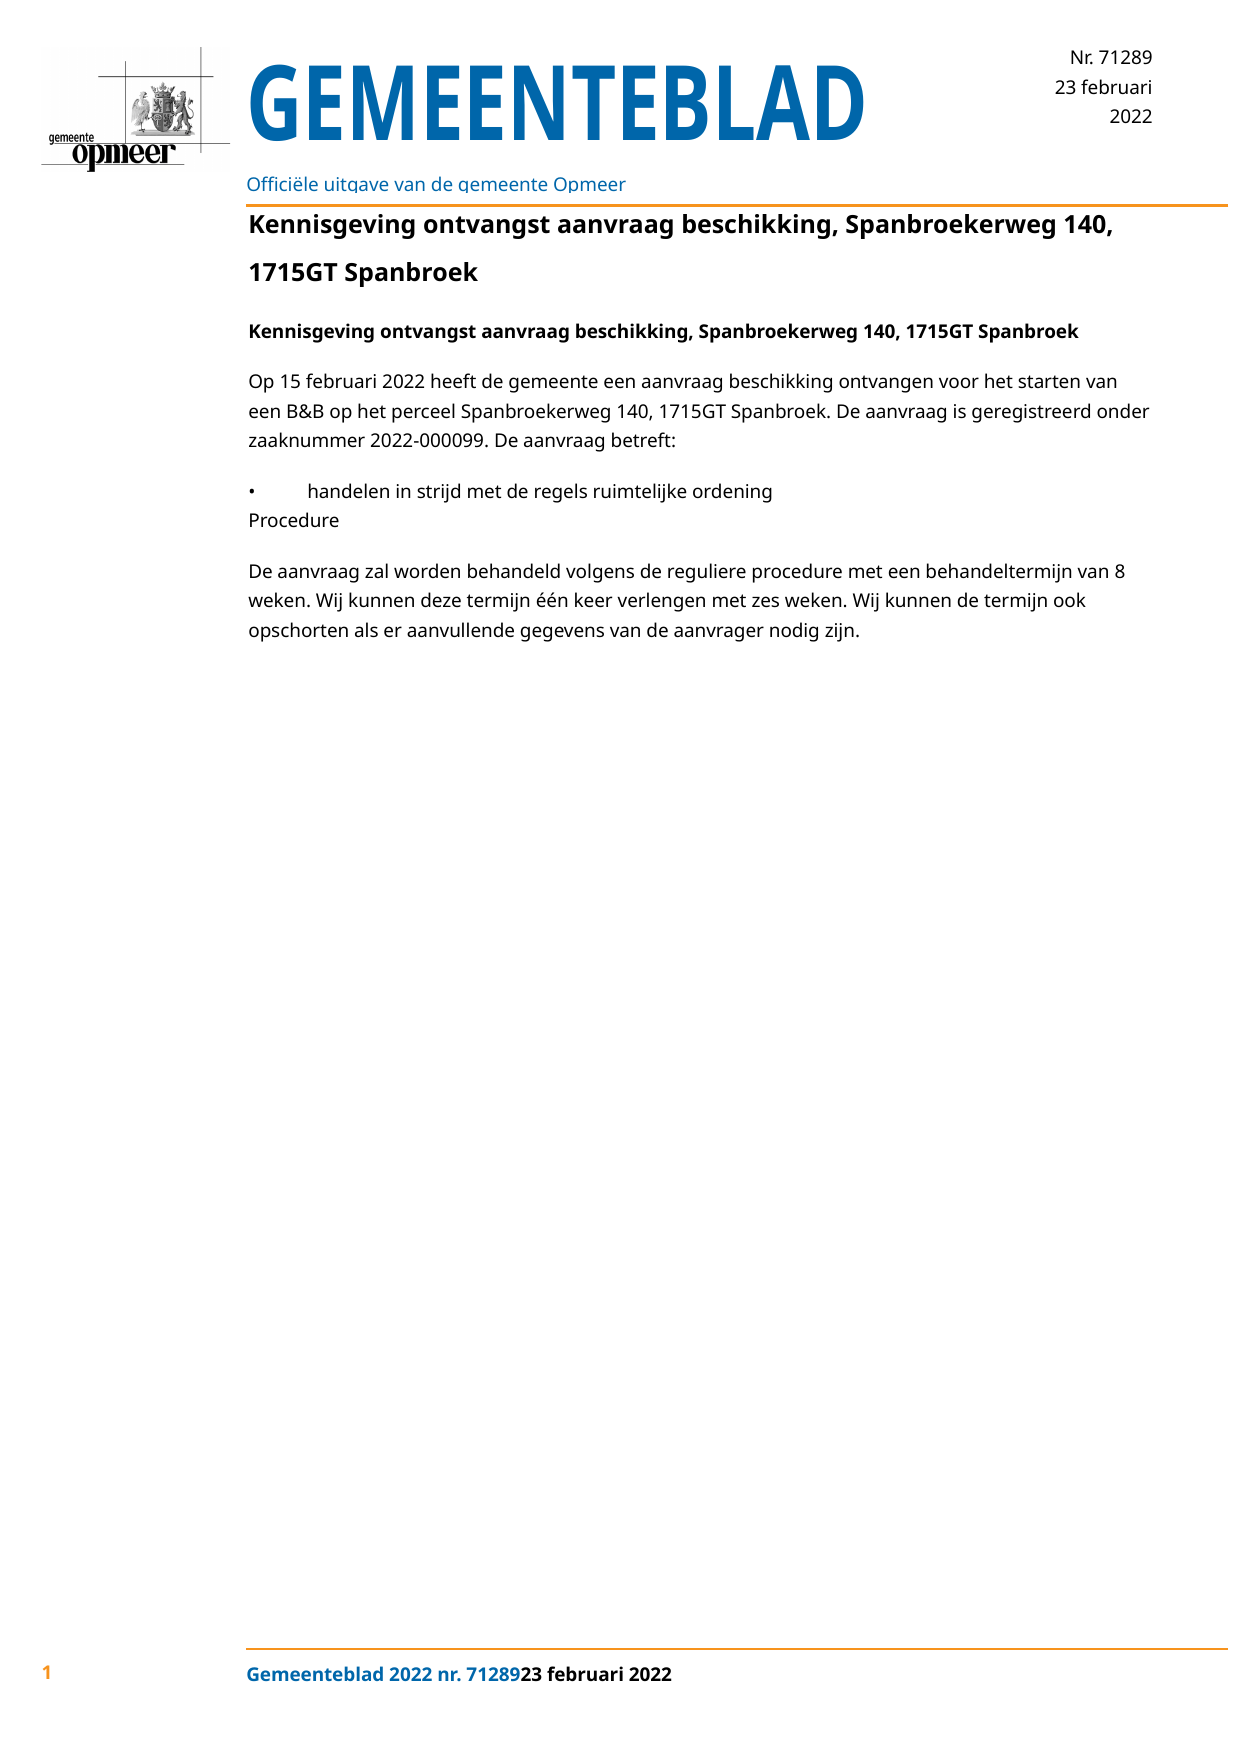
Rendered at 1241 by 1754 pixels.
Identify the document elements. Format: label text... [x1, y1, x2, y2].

text Kennisgeving ontvangst aanvraag beschikking, Spanbroekerweg 140, 1715GT Spanbroek [248, 207, 1152, 288]
text Kennisgeving ontvangst aanvraag beschikking, Spanbroekerweg 140, 1715GT Spanbroek [248, 318, 1152, 344]
text Procedure [248, 507, 1152, 533]
list handelen in strijd met de regels ruimtelijke ordening [248, 478, 1152, 504]
picture [41, 47, 231, 172]
text Op 15 februari 2022 heeft de gemeente een aanvraag beschikking ontvangen voor het starten van een B&B op het perceel Spanbroekerweg 140, 1715GT Spanbroek. De aanvraag is geregistreerd onder zaaknummer 2022-000099. De aanvraag betreft: [248, 368, 1152, 453]
text De aanvraag zal worden behandeld volgens de reguliere procedure met een behandeltermijn van 8 weken. Wij kunnen deze termijn één keer verlengen met zes weken. Wij kunnen de termijn ook opschorten als er aanvullende gegevens van de aanvrager nodig zijn. [248, 558, 1152, 643]
